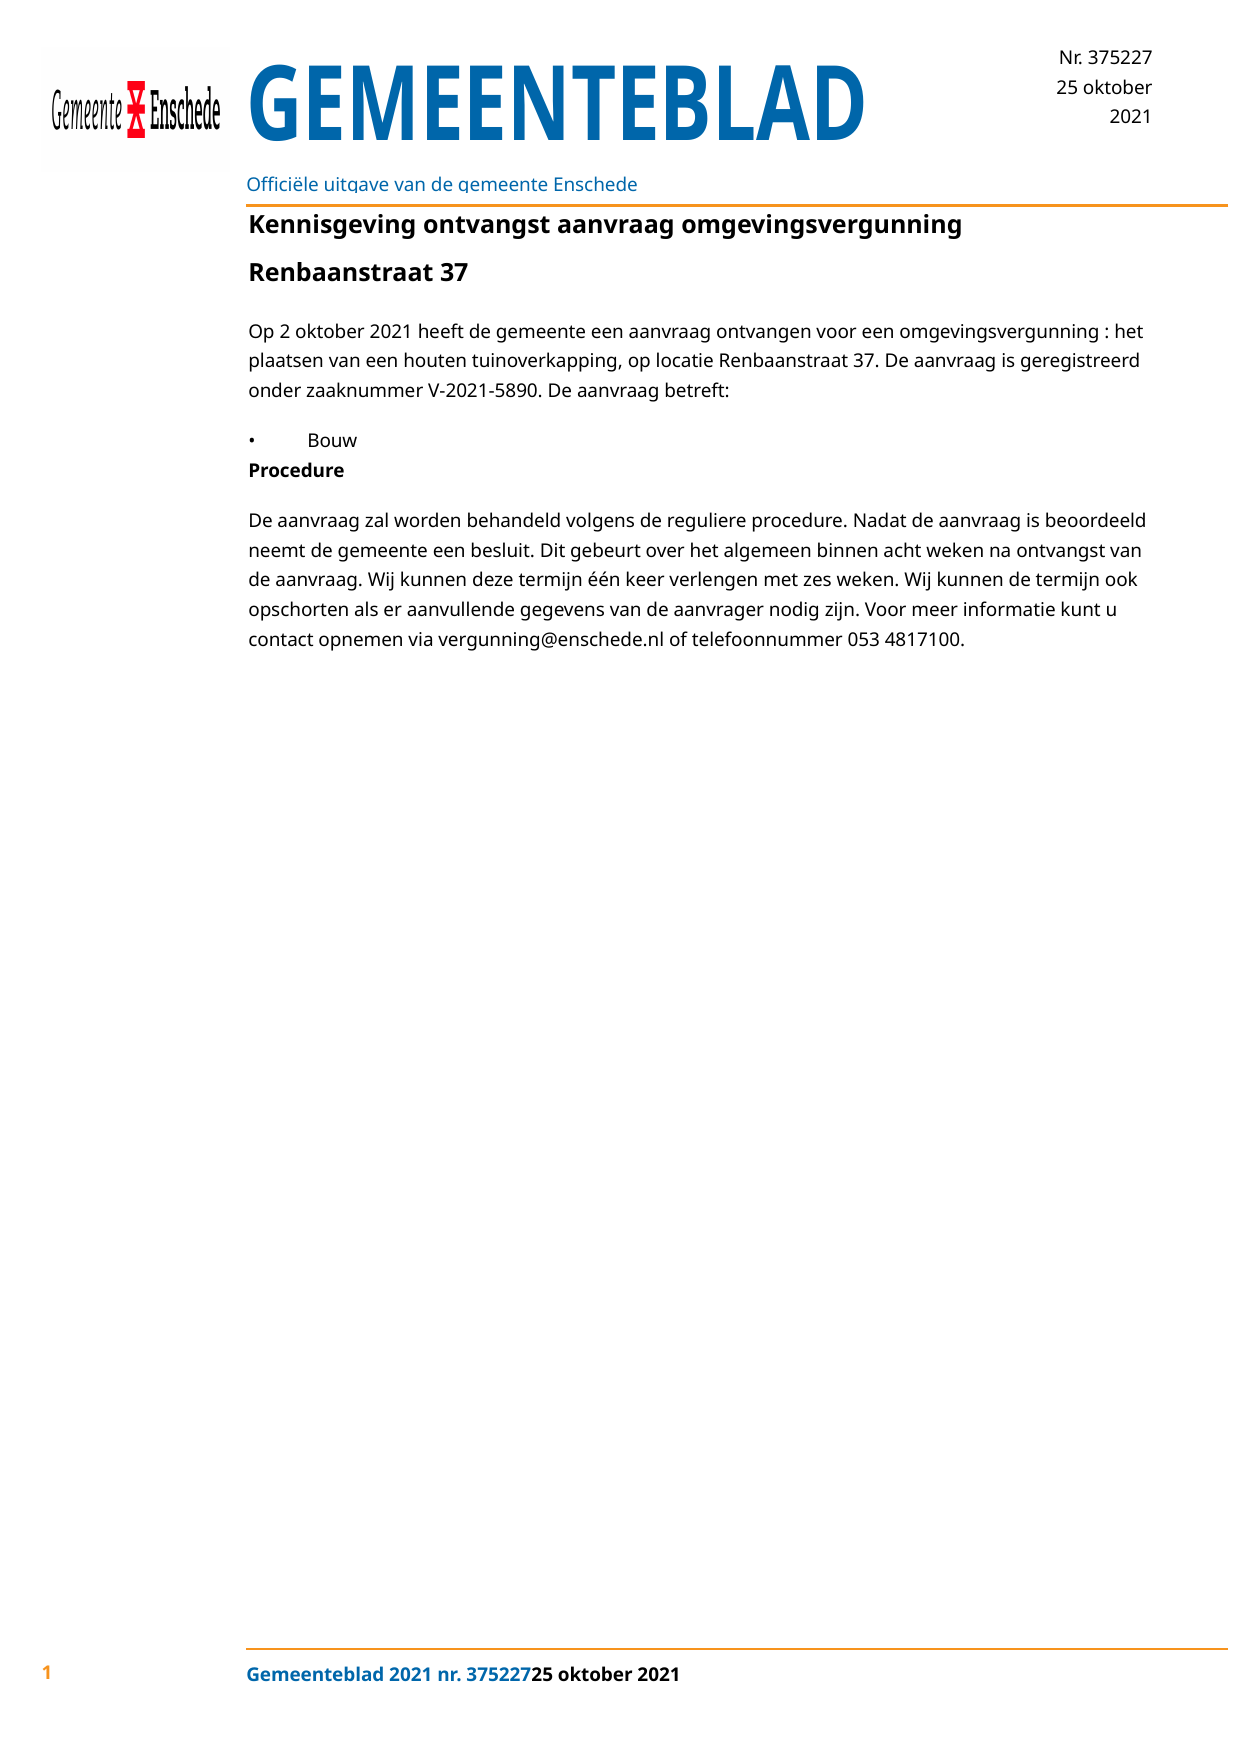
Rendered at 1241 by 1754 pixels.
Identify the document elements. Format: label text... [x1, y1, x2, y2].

list Bouw [248, 427, 1152, 453]
text De aanvraag zal worden behandeld volgens de reguliere procedure. Nadat de aanvraag is beoordeeld neemt de gemeente een besluit. Dit gebeurt over het algemeen binnen acht weken na ontvangst van de aanvraag. Wij kunnen deze termijn één keer verlengen met zes weken. Wij kunnen de termijn ook opschorten als er aanvullende gegevens van de aanvrager nodig zijn. Voor meer informatie kunt u contact opnemen via vergunning@enschede.nl of telefoonnummer 053 4817100. [248, 507, 1152, 652]
picture [41, 47, 231, 172]
text Op 2 oktober 2021 heeft de gemeente een aanvraag ontvangen voor een omgevingsvergunning : het plaatsen van een houten tuinoverkapping, op locatie Renbaanstraat 37. De aanvraag is geregistreerd onder zaaknummer V-2021-5890. De aanvraag betreft: [248, 318, 1152, 403]
text Kennisgeving ontvangst aanvraag omgevingsvergunning Renbaanstraat 37 [248, 207, 1152, 288]
text Procedure [248, 457, 1152, 483]
